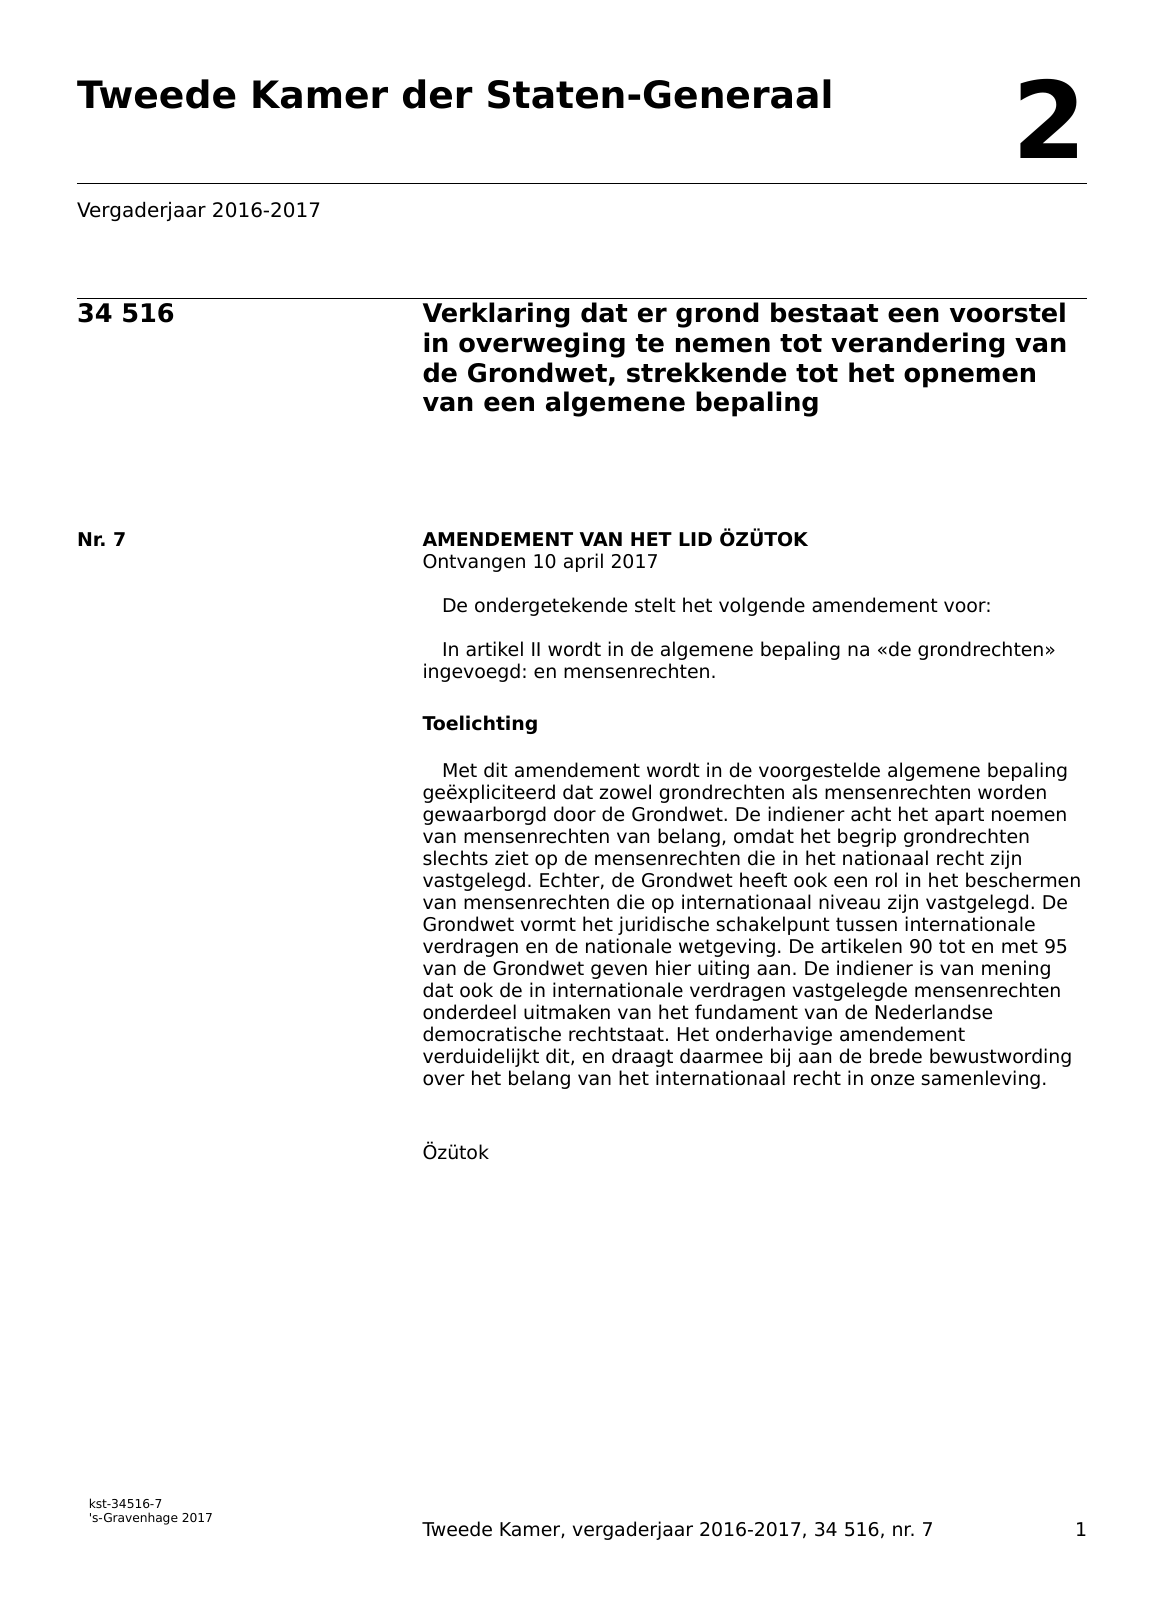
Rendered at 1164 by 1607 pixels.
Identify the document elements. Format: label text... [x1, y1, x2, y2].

text Met dit amendement wordt in de voorgestelde algemene bepaling geëxpliciteerd dat zowel grondrechten als mensenrechten worden gewaarborgd door de Grondwet. De indiener acht het apart noemen van mensenrechten van belang, omdat het begrip grondrechten slechts ziet op de mensenrechten die in het nationaal recht zijn vastgelegd. Echter, de Grondwet heeft ook een rol in het beschermen van mensenrechten die op internationaal niveau zijn vastgelegd. De Grondwet vormt het juridische schakelpunt tussen internationale verdragen en de nationale wetgeving. De artikelen 90 tot en met 95 van de Grondwet geven hier uiting aan. De indiener is van mening dat ook de in internationale verdragen vastgelegde mensenrechten onderdeel uitmaken van het fundament van de Nederlandse democratische rechtstaat. Het onderhavige amendement verduidelijkt dit, en draagt daarmee bij aan de brede bewustwording over het belang van het internationaal recht in onze samenleving. [422, 760, 1087, 1090]
table_header 2 [886, 59, 1087, 183]
text 's-Gravenhage 2017 [88, 1511, 323, 1525]
text Özütok [422, 1120, 1087, 1164]
table_header Tweede Kamer der Staten-Generaal [77, 59, 886, 183]
text In artikel II wordt in de algemene bepaling na «de grondrechten» ingevoegd: en mensenrechten. [422, 639, 1087, 683]
subtitle Toelichting [422, 713, 1087, 735]
subtitle Nr. 7 AMENDEMENT VAN HET LID ÖZÜTOK [77, 529, 1087, 551]
text De ondergetekende stelt het volgende amendement voor: [422, 595, 1087, 617]
subtitle 34 516 Verklaring dat er grond bestaat een voorstel in overweging te nemen tot verandering van de Grondwet, strekkende tot het opnemen van een algemene bepaling [77, 299, 1087, 418]
table_cell Vergaderjaar 2016-2017 [77, 184, 1087, 298]
text kst-34516-7 [88, 1497, 323, 1511]
text Ontvangen 10 april 2017 [422, 551, 1087, 573]
